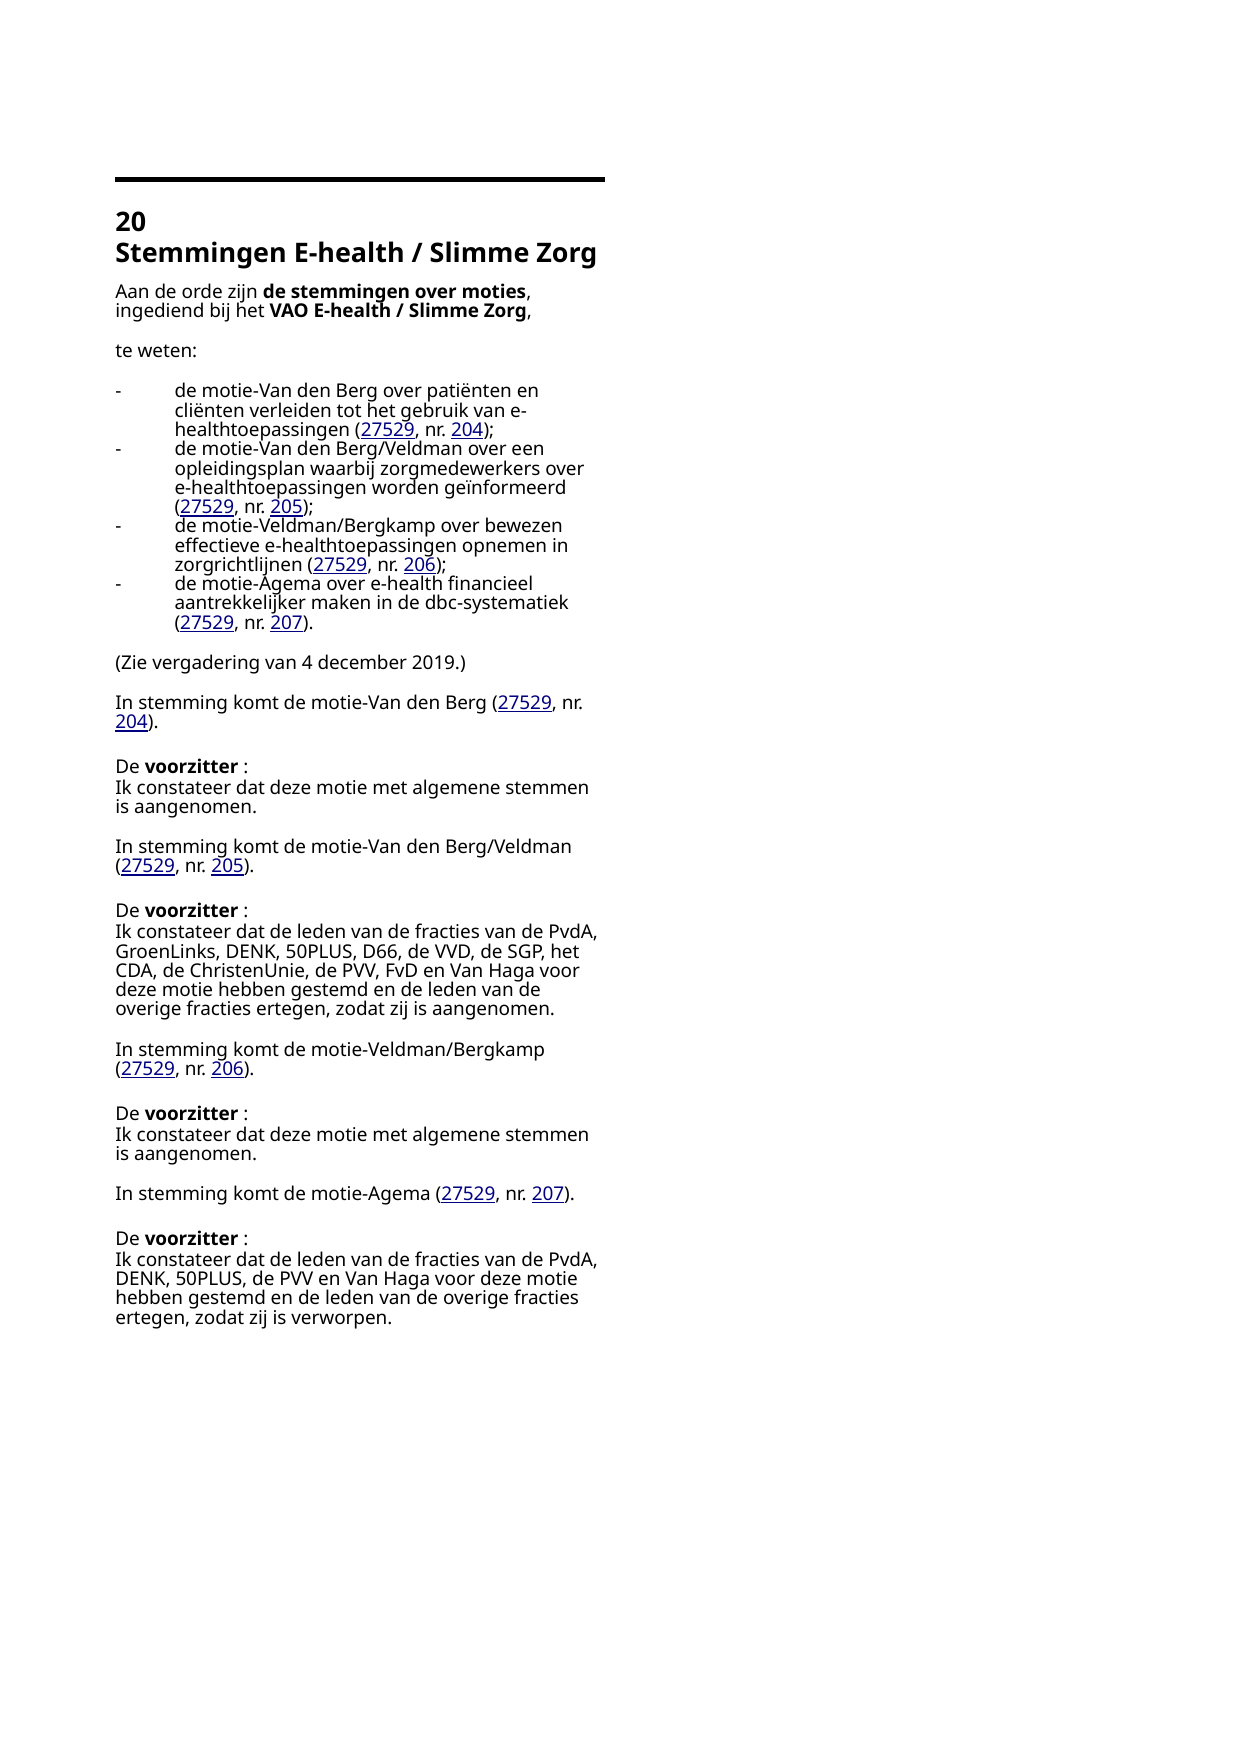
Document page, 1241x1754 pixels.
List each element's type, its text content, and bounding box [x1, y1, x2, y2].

text De voorzitter : [115, 753, 605, 779]
text In stemming komt de motie-Van den Berg/Veldman (27529, nr. 205). [115, 838, 605, 877]
text (Zie vergadering van 4 december 2019.) [115, 654, 605, 673]
text 20 [115, 203, 605, 239]
text De voorzitter : [115, 1100, 605, 1126]
text Ik constateer dat de leden van de fracties van de PvdA, GroenLinks, DENK, 50PLUS, D66, de VVD, de SGP, het CDA, de ChristenUnie, de PVV, FvD en Van Haga voor deze motie hebben gestemd en de leden van de overige fracties ertegen, zodat zij is aangenomen. [115, 923, 605, 1020]
text In stemming komt de motie-Veldman/Bergkamp (27529, nr. 206). [115, 1041, 605, 1079]
text Ik constateer dat deze motie met algemene stemmen is aangenomen. [115, 1126, 605, 1164]
list de motie-Van den Berg/Veldman over een opleidingsplan waarbij zorgmedewerkers over e-healthtoepassingen worden geïnformeerd (27529, nr. 205); [115, 440, 605, 517]
list de motie-Veldman/Bergkamp over bewezen effectieve e-healthtoepassingen opnemen in zorgrichtlijnen (27529, nr. 206); [115, 517, 605, 575]
text Ik constateer dat de leden van de fracties van de PvdA, DENK, 50PLUS, de PVV en Van Haga voor deze motie hebben gestemd en de leden van de overige fracties ertegen, zodat zij is verworpen. [115, 1251, 605, 1328]
text te weten: [115, 342, 605, 362]
list de motie-Agema over e-health financieel aantrekkelijker maken in de dbc-systematiek (27529, nr. 207). [115, 575, 605, 633]
list de motie-Van den Berg over patiënten en cliënten verleiden tot het gebruik van e-healthtoepassingen (27529, nr. 204); [115, 382, 605, 440]
text Ik constateer dat deze motie met algemene stemmen is aangenomen. [115, 779, 605, 817]
text In stemming komt de motie-Van den Berg (27529, nr. 204). [115, 694, 605, 732]
text De voorzitter : [115, 1225, 605, 1251]
text De voorzitter : [115, 898, 605, 923]
text In stemming komt de motie-Agema (27529, nr. 207). [115, 1185, 605, 1204]
text Aan de orde zijn de stemmingen over moties, ingediend bij het VAO E-health / Slimme Zorg, [115, 283, 605, 322]
text Stemmingen E-health / Slimme Zorg [115, 239, 605, 283]
